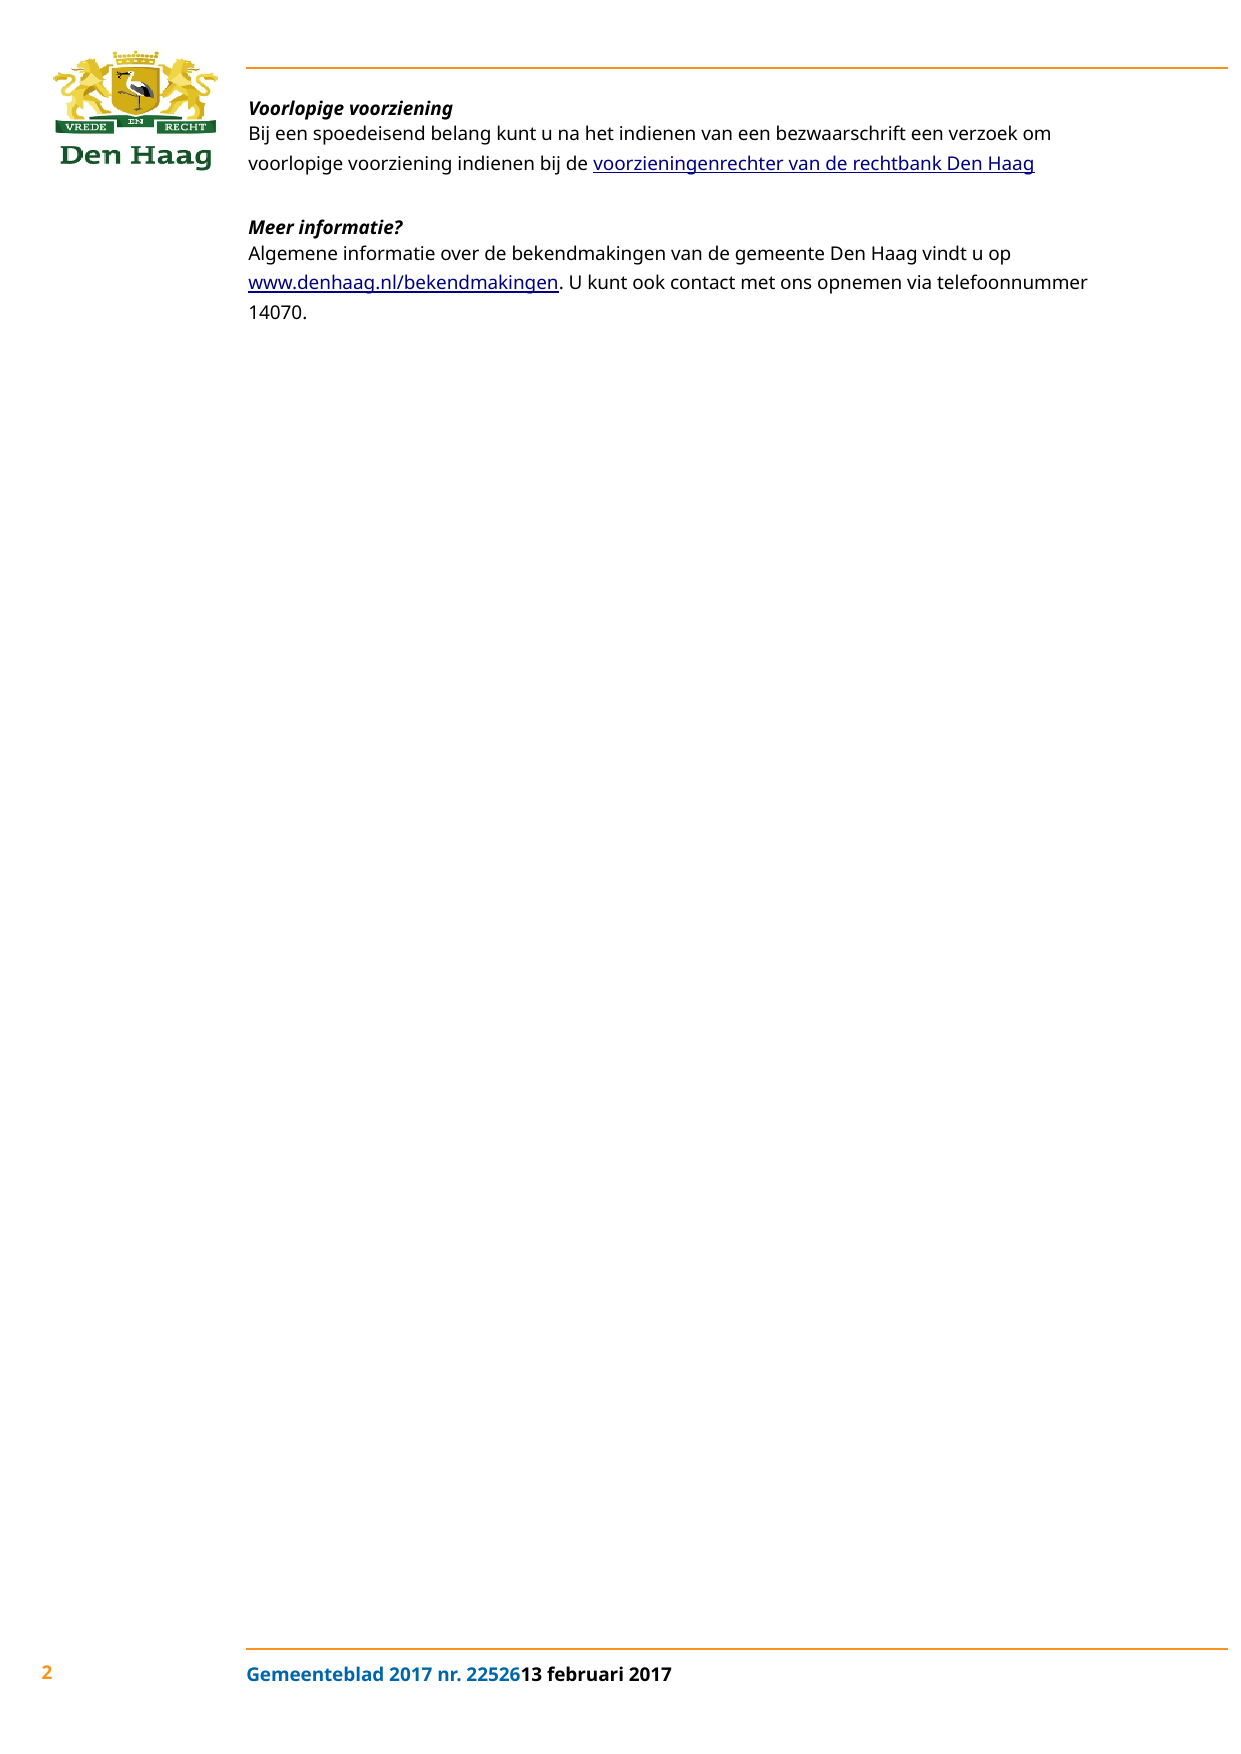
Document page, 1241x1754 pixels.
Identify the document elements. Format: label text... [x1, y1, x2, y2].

text Voorlopige voorziening [248, 95, 1152, 121]
text Algemene informatie over de bekendmakingen van de gemeente Den Haag vindt u op www.denhaag.nl/bekendmakingen. U kunt ook contact met ons opnemen via telefoonnummer 14070. [248, 240, 1152, 325]
picture [41, 47, 231, 172]
text Bij een spoedeisend belang kunt u na het indienen van een bezwaarschrift een verzoek om voorlopige voorziening indienen bij de voorzieningenrechter van de rechtbank Den Haag [248, 121, 1152, 176]
text Meer informatie? [248, 214, 1152, 240]
